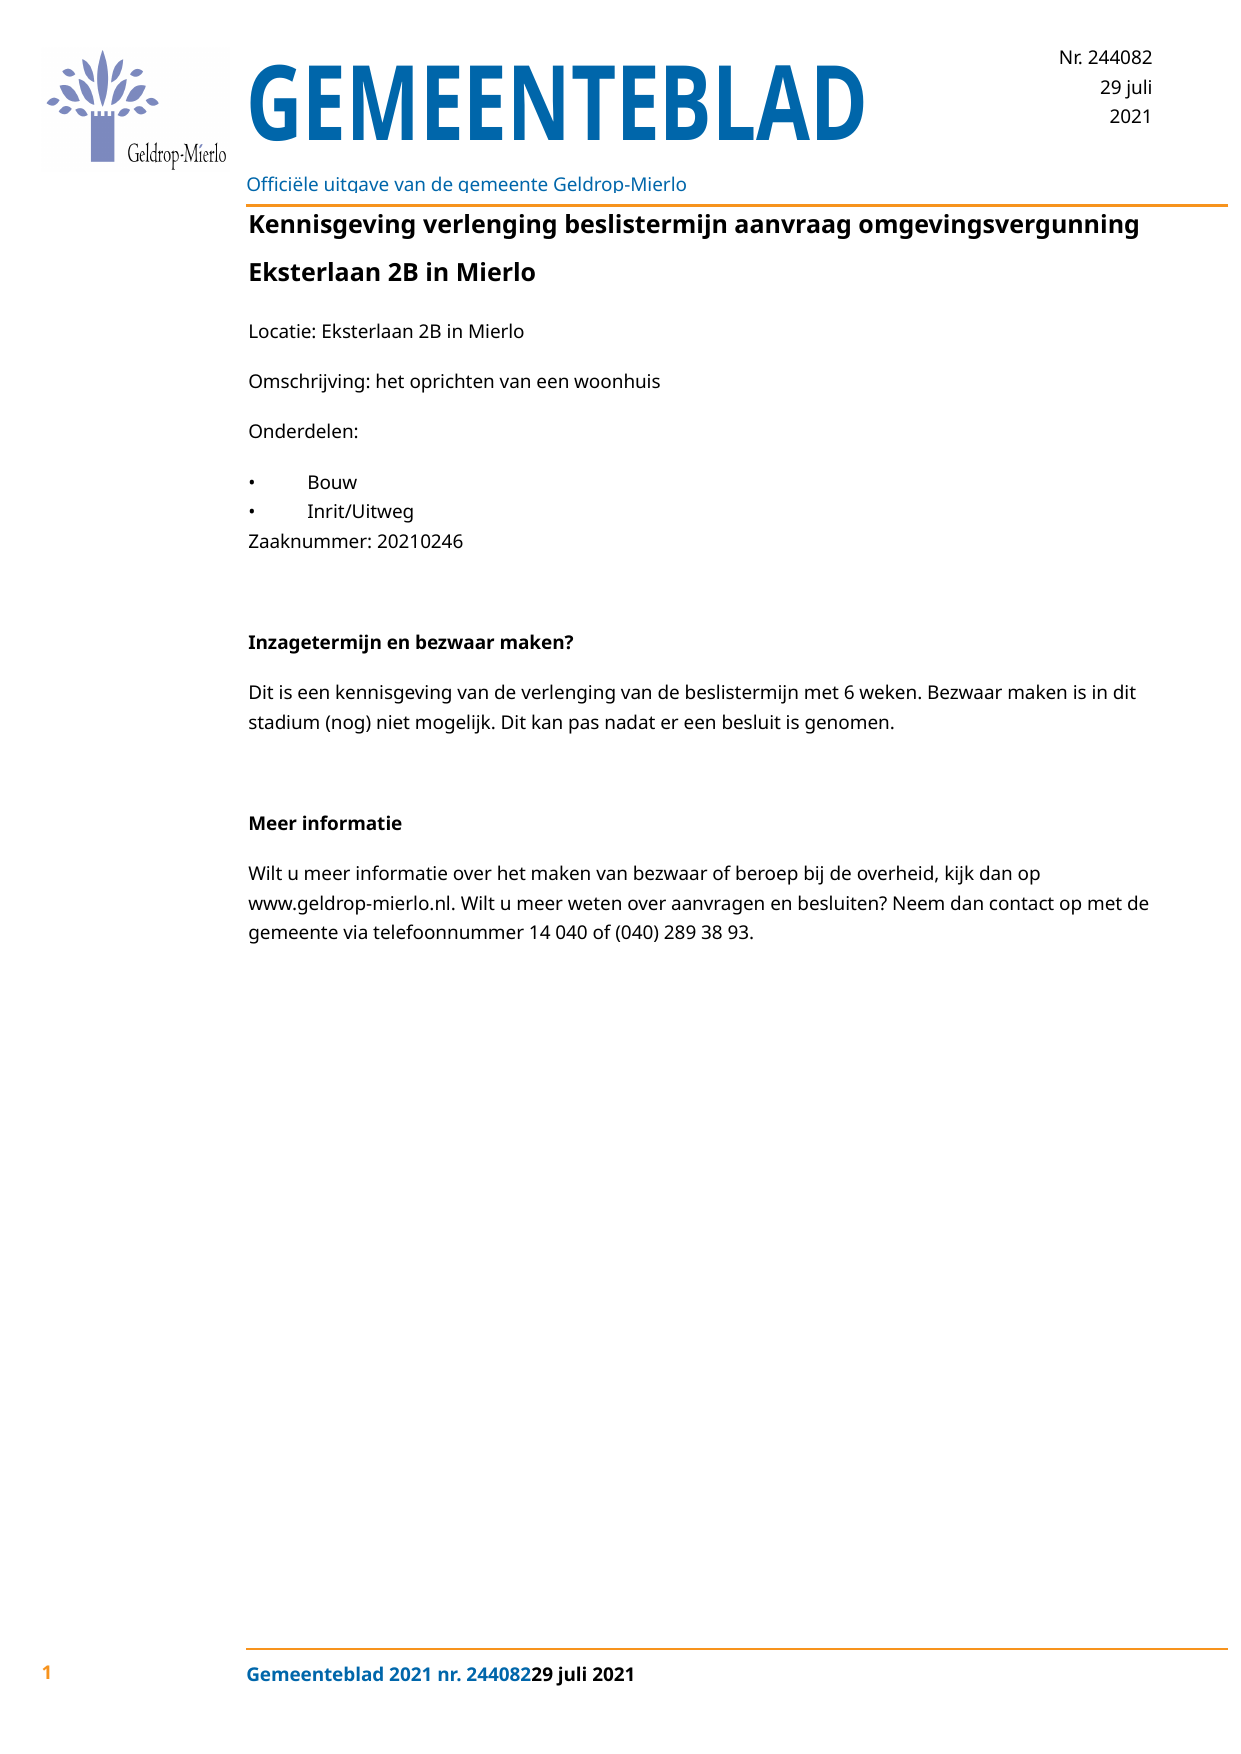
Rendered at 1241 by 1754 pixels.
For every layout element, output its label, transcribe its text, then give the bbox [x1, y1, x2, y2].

text Onderdelen: [248, 419, 1152, 444]
list Bouw [248, 469, 1152, 495]
text Meer informatie [248, 810, 1152, 836]
text Wilt u meer informatie over het maken van bezwaar of beroep bij de overheid, kijk dan op www.geldrop-mierlo.nl. Wilt u meer weten over aanvragen en besluiten? Neem dan contact op met de gemeente via telefoonnummer 14 040 of (040) 289 38 93. [248, 860, 1152, 945]
text Locatie: Eksterlaan 2B in Mierlo [248, 318, 1152, 344]
text Zaaknummer: 20210246 [248, 528, 1152, 554]
text Kennisgeving verlenging beslistermijn aanvraag omgevingsvergunning Eksterlaan 2B in Mierlo [248, 207, 1152, 288]
text Inzagetermijn en bezwaar maken? [248, 629, 1152, 655]
text Omschrijving: het oprichten van een woonhuis [248, 368, 1152, 394]
list Inrit/Uitweg [248, 499, 1152, 524]
text Dit is een kennisgeving van de verlenging van de beslistermijn met 6 weken. Bezwaar maken is in dit stadium (nog) niet mogelijk. Dit kan pas nadat er een besluit is genomen. [248, 679, 1152, 735]
picture [41, 47, 231, 172]
